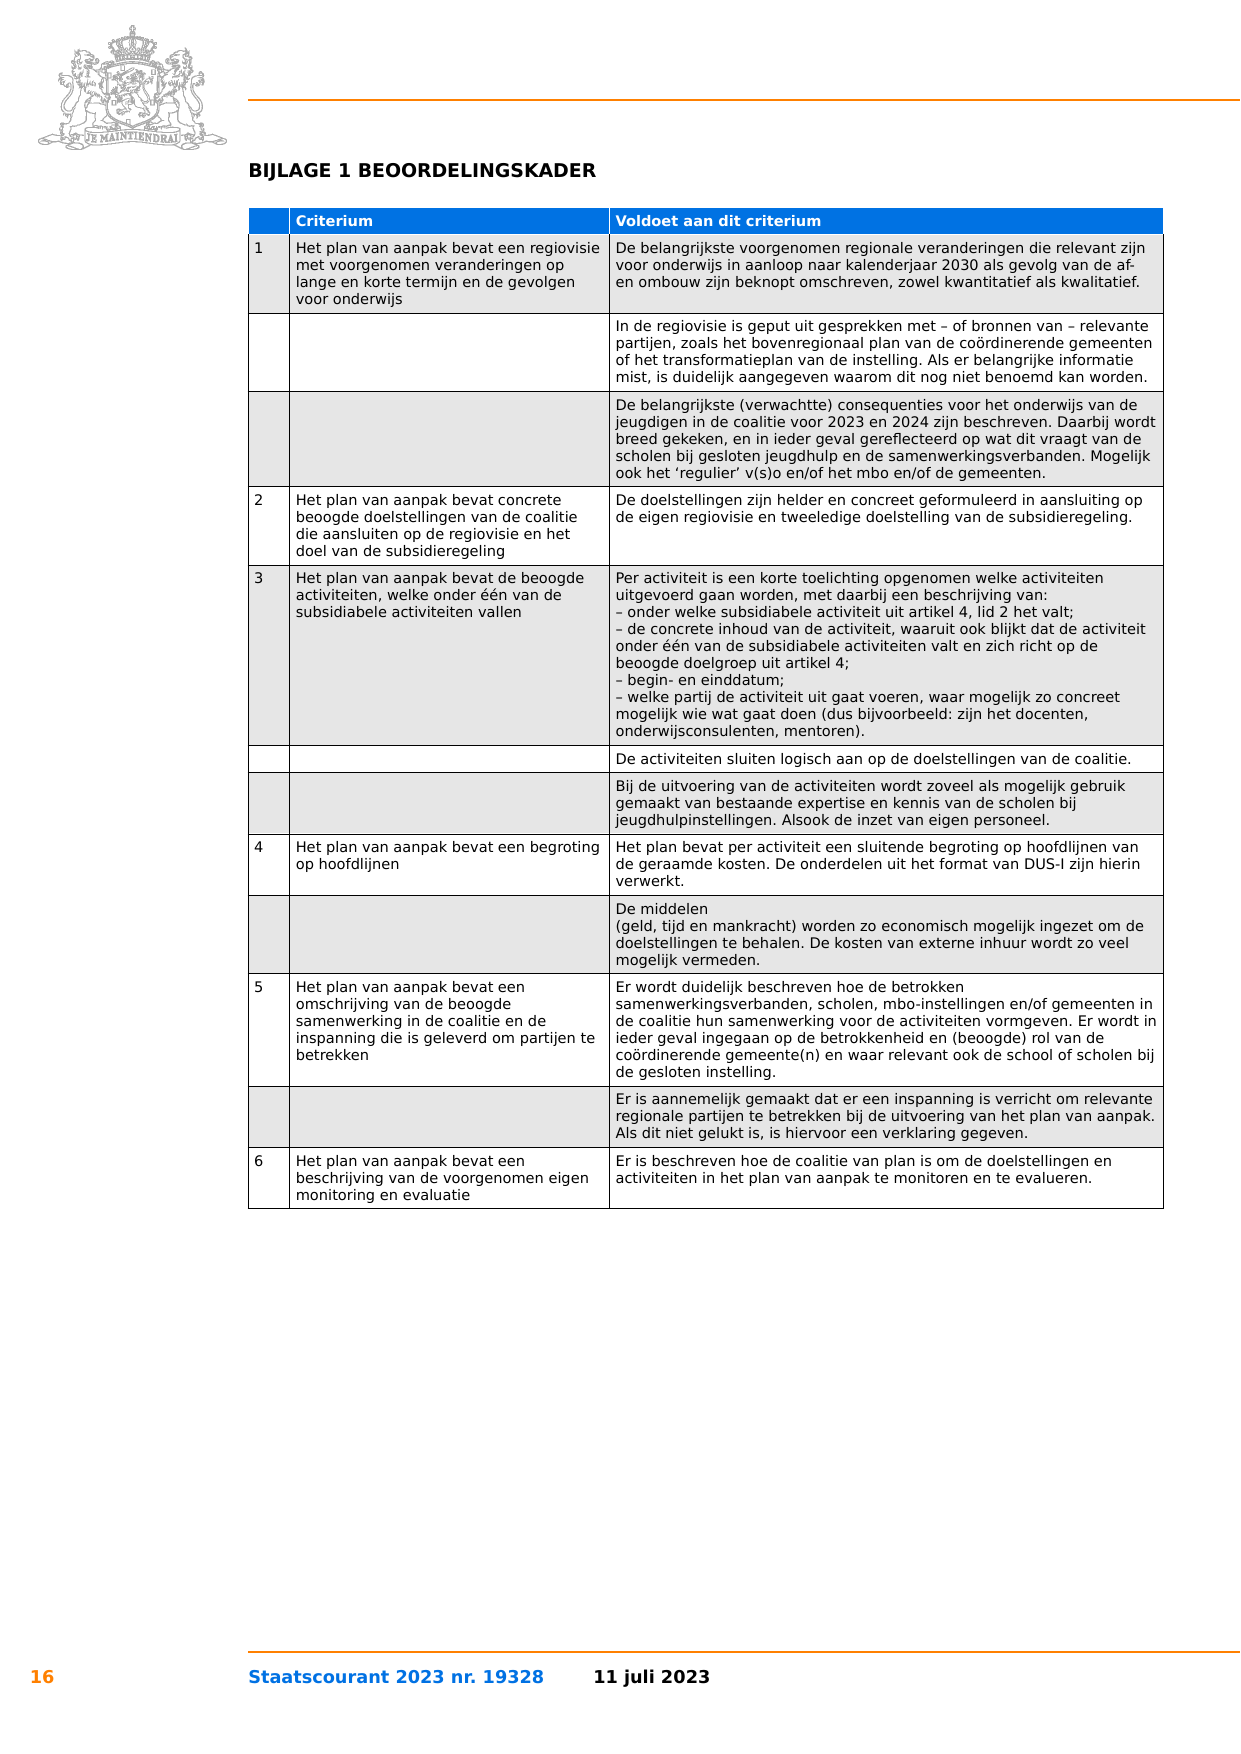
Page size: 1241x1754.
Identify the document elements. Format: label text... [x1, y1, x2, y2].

table_cell 2 [249, 487, 289, 564]
table_cell De activiteiten sluiten logisch aan op de doelstellingen van de coalitie. [610, 746, 1163, 772]
table_cell Het plan van aanpak bevat een beschrijving van de voorgenomen eigen monitoring en evaluatie [290, 1148, 609, 1208]
table_cell [290, 773, 609, 833]
table_cell De doelstellingen zijn helder en concreet geformuleerd in aansluiting op de eigen regiovisie en tweeledige doelstelling van de subsidieregeling. [610, 487, 1163, 564]
table_cell Er wordt duidelijk beschreven hoe de betrokken samenwerkingsverbanden, scholen, mbo-instellingen en/of gemeenten in de coalitie hun samenwerking voor de activiteiten vormgeven. Er wordt in ieder geval ingegaan op de betrokkenheid en (beoogde) rol van de coördinerende gemeente(n) en waar relevant ook de school of scholen bij de gesloten instelling. [610, 974, 1163, 1086]
picture [38, 25, 227, 150]
table_cell 4 [249, 835, 289, 895]
table_cell De belangrijkste (verwachtte) consequenties voor het onderwijs van de jeugdigen in de coalitie voor 2023 en 2024 zijn beschreven. Daarbij wordt breed gekeken, en in ieder geval gereflecteerd op wat dit vraagt van de scholen bij gesloten jeugdhulp en de samenwerkingsverbanden. Mogelijk ook het ‘regulier’ v(s)o en/of het mbo en/of de gemeenten. [610, 392, 1163, 486]
table_cell Per activiteit is een korte toelichting opgenomen welke activiteiten uitgevoerd gaan worden, met daarbij een beschrijving van: – onder welke subsidiabele activiteit uit artikel 4, lid 2 het valt; – de concrete inhoud van de activiteit, waaruit ook blijkt dat de activiteit onder één van de subsidiabele activiteiten valt en zich richt op de beoogde doelgroep uit artikel 4; – begin- en einddatum; – welke partij de activiteit uit gaat voeren, waar mogelijk zo concreet mogelijk wie wat gaat doen (dus bijvoorbeeld: zijn het docenten, onderwijsconsulenten, mentoren). [610, 566, 1163, 745]
table_cell [290, 314, 609, 391]
table_cell Het plan van aanpak bevat een omschrijving van de beoogde samenwerking in de coalitie en de inspanning die is geleverd om partijen te betrekken [290, 974, 609, 1086]
table_cell 6 [249, 1148, 289, 1208]
table_cell De belangrijkste voorgenomen regionale veranderingen die relevant zijn voor onderwijs in aanloop naar kalenderjaar 2030 als gevolg van de af- en ombouw zijn beknopt omschreven, zowel kwantitatief als kwalitatief. [610, 235, 1163, 313]
table_cell Het plan van aanpak bevat de beoogde activiteiten, welke onder één van de subsidiabele activiteiten vallen [290, 566, 609, 745]
table_cell Het plan van aanpak bevat een regiovisie met voorgenomen veranderingen op lange en korte termijn en de gevolgen voor onderwijs [290, 235, 609, 313]
table_cell [249, 746, 289, 772]
table_header Criterium [290, 208, 609, 234]
table_cell [249, 392, 289, 486]
table_cell Het plan van aanpak bevat concrete beoogde doelstellingen van de coalitie die aansluiten op de regiovisie en het doel van de subsidieregeling [290, 487, 609, 564]
table_cell 3 [249, 566, 289, 745]
table_cell [290, 392, 609, 486]
table_cell Het plan van aanpak bevat een begroting op hoofdlijnen [290, 835, 609, 895]
subtitle BIJLAGE 1 BEOORDELINGSKADER [248, 160, 1163, 182]
table_cell [290, 1087, 609, 1147]
table_cell [290, 896, 609, 973]
table_header Voldoet aan dit criterium [610, 208, 1163, 234]
table_cell [249, 314, 289, 391]
table_cell 5 [249, 974, 289, 1086]
table_cell Bij de uitvoering van de activiteiten wordt zoveel als mogelijk gebruik gemaakt van bestaande expertise en kennis van de scholen bij jeugdhulpinstellingen. Alsook de inzet van eigen personeel. [610, 773, 1163, 833]
table_cell [249, 1087, 289, 1147]
table_header [249, 208, 289, 234]
table_cell De middelen (geld, tijd en mankracht) worden zo economisch mogelijk ingezet om de doelstellingen te behalen. De kosten van externe inhuur wordt zo veel mogelijk vermeden. [610, 896, 1163, 973]
table_cell [249, 773, 289, 833]
table_cell Er is beschreven hoe de coalitie van plan is om de doelstellingen en activiteiten in het plan van aanpak te monitoren en te evalueren. [610, 1148, 1163, 1208]
table_cell In de regiovisie is geput uit gesprekken met – of bronnen van – relevante partijen, zoals het bovenregionaal plan van de coördinerende gemeenten of het transformatieplan van de instelling. Als er belangrijke informatie mist, is duidelijk aangegeven waarom dit nog niet benoemd kan worden. [610, 314, 1163, 391]
table_cell Er is aannemelijk gemaakt dat er een inspanning is verricht om relevante regionale partijen te betrekken bij de uitvoering van het plan van aanpak. Als dit niet gelukt is, is hiervoor een verklaring gegeven. [610, 1087, 1163, 1147]
table_cell Het plan bevat per activiteit een sluitende begroting op hoofdlijnen van de geraamde kosten. De onderdelen uit het format van DUS-I zijn hierin verwerkt. [610, 835, 1163, 895]
table_cell [290, 746, 609, 772]
table_cell [249, 896, 289, 973]
table_cell 1 [249, 235, 289, 313]
